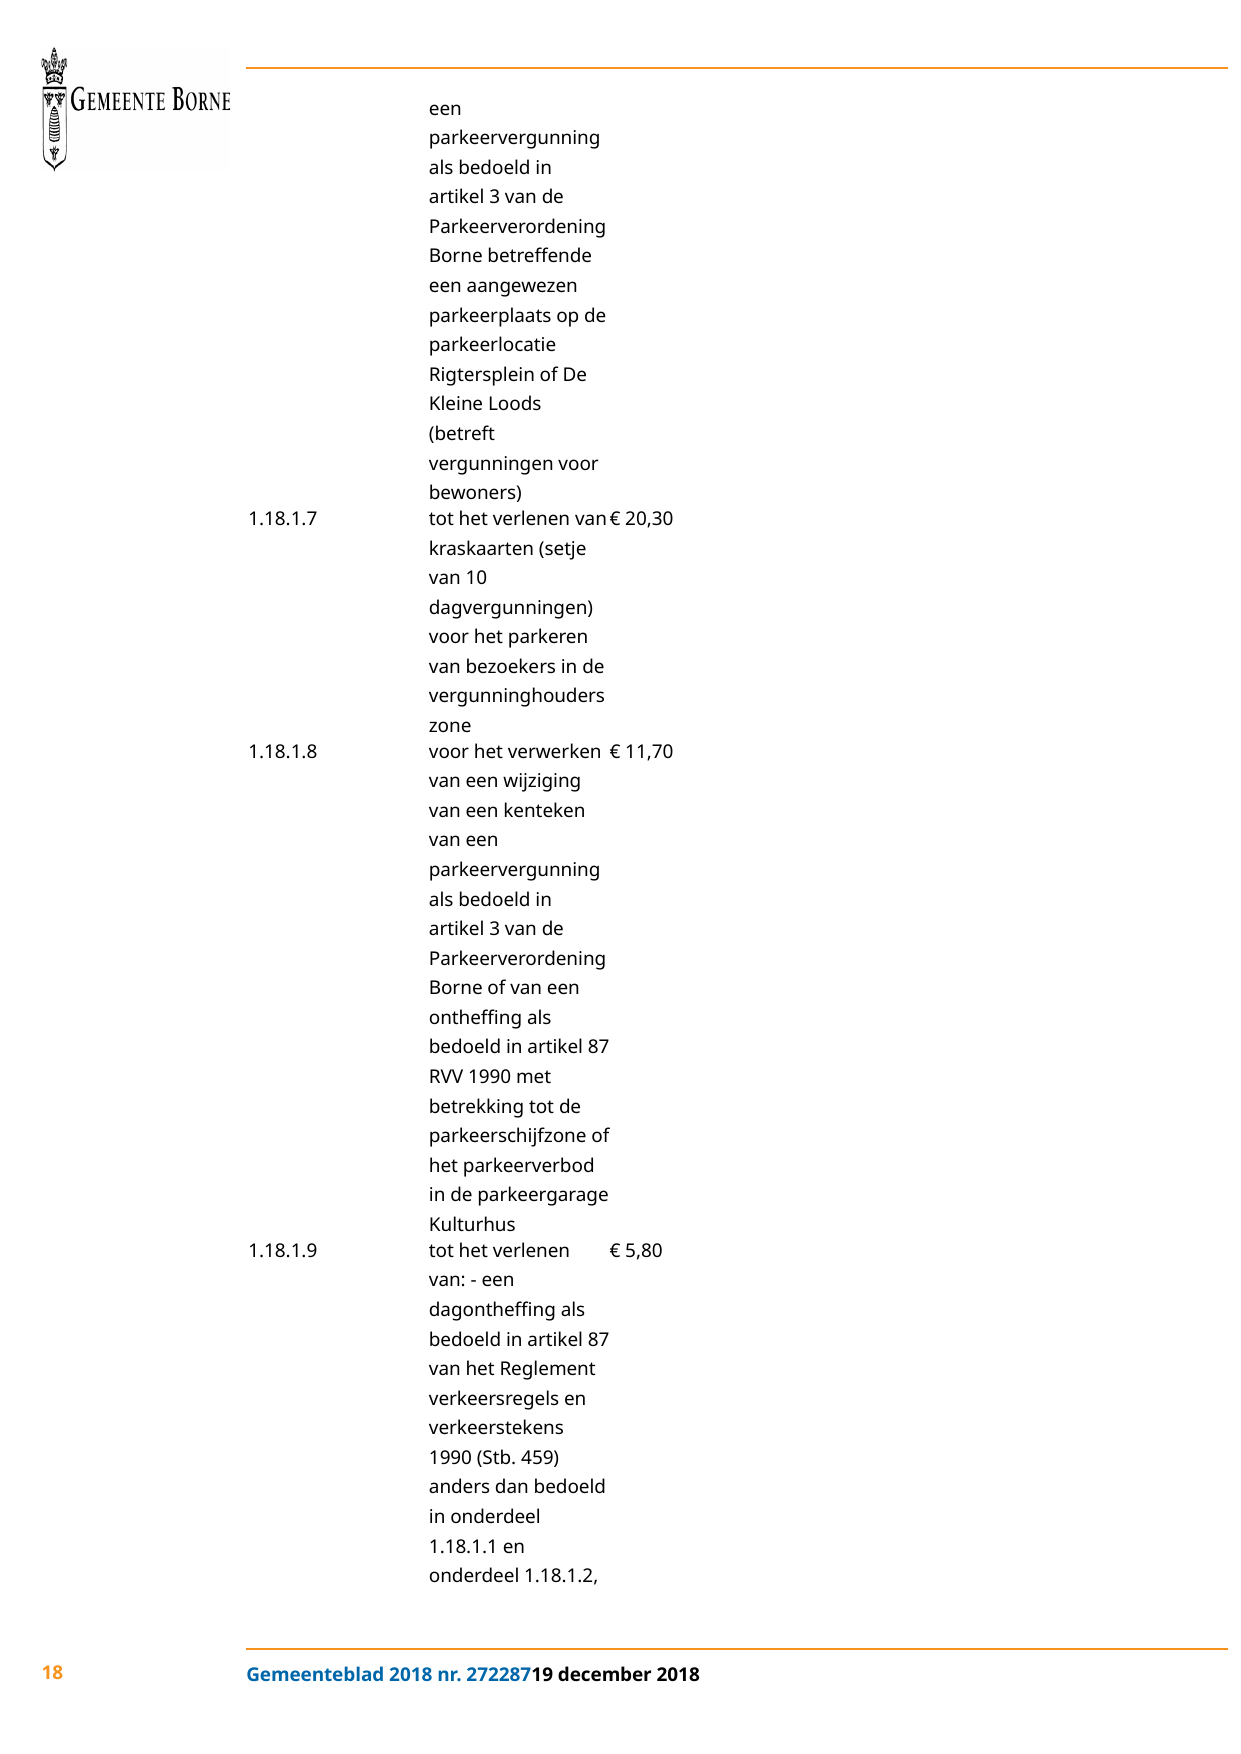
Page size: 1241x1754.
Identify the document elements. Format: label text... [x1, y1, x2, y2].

table_cell een parkeervergunning als bedoeld in artikel 3 van de Parkeerverordening Borne betreffende een aangewezen parkeerplaats op de parkeerlocatie Rigtersplein of De Kleine Loods (betreft vergunningen voor bewoners) [429, 95, 609, 505]
table_cell voor het verwerken van een wijziging van een kenteken van een parkeervergunning als bedoeld in artikel 3 van de Parkeerverordening Borne of van een ontheffing als bedoeld in artikel 87 RVV 1990 met betrekking tot de parkeerschijfzone of het parkeerverbod in de parkeergarage Kulturhus [429, 738, 609, 1237]
table_cell 1.18.1.9 [248, 1237, 429, 1588]
table_cell € 11,70 [609, 738, 790, 1237]
table_cell [248, 95, 429, 505]
table_cell € 5,80 [609, 1237, 790, 1588]
table_cell 1.18.1.7 [248, 505, 429, 738]
table_cell tot het verlenen van kraskaarten (setje van 10 dagvergunningen) voor het parkeren van bezoekers in de vergunninghouderszone [429, 505, 609, 738]
table_cell [609, 95, 790, 505]
table_cell 1.18.1.8 [248, 738, 429, 1237]
picture [41, 47, 231, 172]
table_cell tot het verlenen van: - een dagontheffing als bedoeld in artikel 87 van het Reglement verkeersregels en verkeerstekens 1990 (Stb. 459) anders dan bedoeld in onderdeel 1.18.1.1 en onderdeel 1.18.1.2, [429, 1237, 609, 1588]
table_cell € 20,30 [609, 505, 790, 738]
